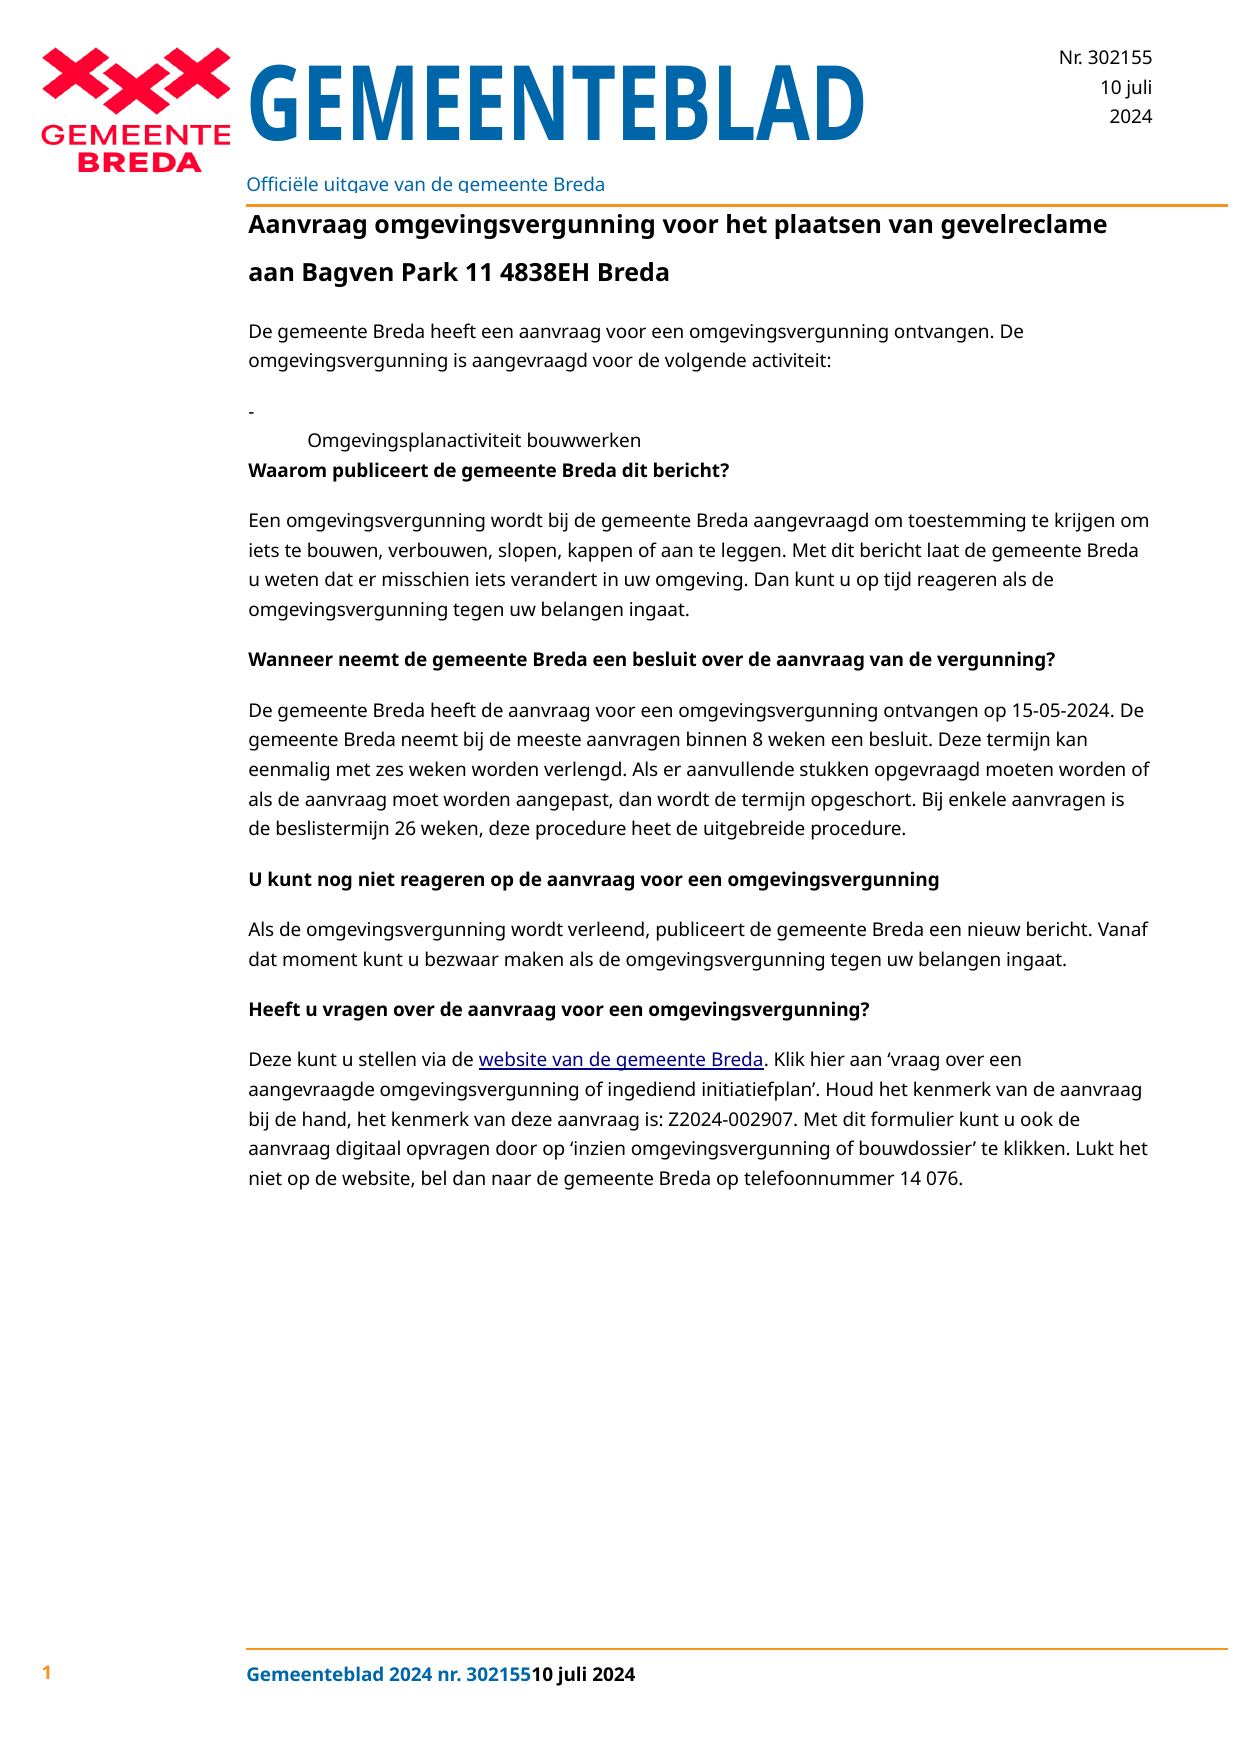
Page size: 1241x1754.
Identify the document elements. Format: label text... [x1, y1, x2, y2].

list Omgevingsplanactiviteit bouwwerken [248, 427, 1152, 453]
text Deze kunt u stellen via de website van de gemeente Breda. Klik hier aan ‘vraag over een aangevraagde omgevingsvergunning of ingediend initiatiefplan’. Houd het kenmerk van de aanvraag bij de hand, het kenmerk van deze aanvraag is: Z2024-002907. Met dit formulier kunt u ook de aanvraag digitaal opvragen door op ‘inzien omgevingsvergunning of bouwdossier’ te klikken. Lukt het niet op de website, bel dan naar de gemeente Breda op telefoonnummer 14 076. [248, 1047, 1152, 1191]
text Heeft u vragen over de aanvraag voor een omgevingsvergunning? [248, 996, 1152, 1022]
picture [41, 47, 231, 172]
text De gemeente Breda heeft de aanvraag voor een omgevingsvergunning ontvangen op 15-05-2024. De gemeente Breda neemt bij de meeste aanvragen binnen 8 weken een besluit. Deze termijn kan eenmalig met zes weken worden verlengd. Als er aanvullende stukken opgevraagd moeten worden of als de aanvraag moet worden aangepast, dan wordt de termijn opgeschort. Bij enkele aanvragen is de beslistermijn 26 weken, deze procedure heet de uitgebreide procedure. [248, 697, 1152, 841]
text De gemeente Breda heeft een aanvraag voor een omgevingsvergunning ontvangen. De omgevingsvergunning is aangevraagd voor de volgende activiteit: [248, 318, 1152, 373]
text Aanvraag omgevingsvergunning voor het plaatsen van gevelreclame aan Bagven Park 11 4838EH Breda [248, 207, 1152, 288]
text Als de omgevingsvergunning wordt verleend, publiceert de gemeente Breda een nieuw bericht. Vanaf dat moment kunt u bezwaar maken als de omgevingsvergunning tegen uw belangen ingaat. [248, 916, 1152, 972]
text Waarom publiceert de gemeente Breda dit bericht? [248, 457, 1152, 483]
text Wanneer neemt de gemeente Breda een besluit over de aanvraag van de vergunning? [248, 647, 1152, 672]
text Een omgevingsvergunning wordt bij de gemeente Breda aangevraagd om toestemming te krijgen om iets te bouwen, verbouwen, slopen, kappen of aan te leggen. Met dit bericht laat de gemeente Breda u weten dat er misschien iets verandert in uw omgeving. Dan kunt u op tijd reageren als de omgevingsvergunning tegen uw belangen ingaat. [248, 507, 1152, 622]
text U kunt nog niet reageren op de aanvraag voor een omgevingsvergunning [248, 866, 1152, 892]
